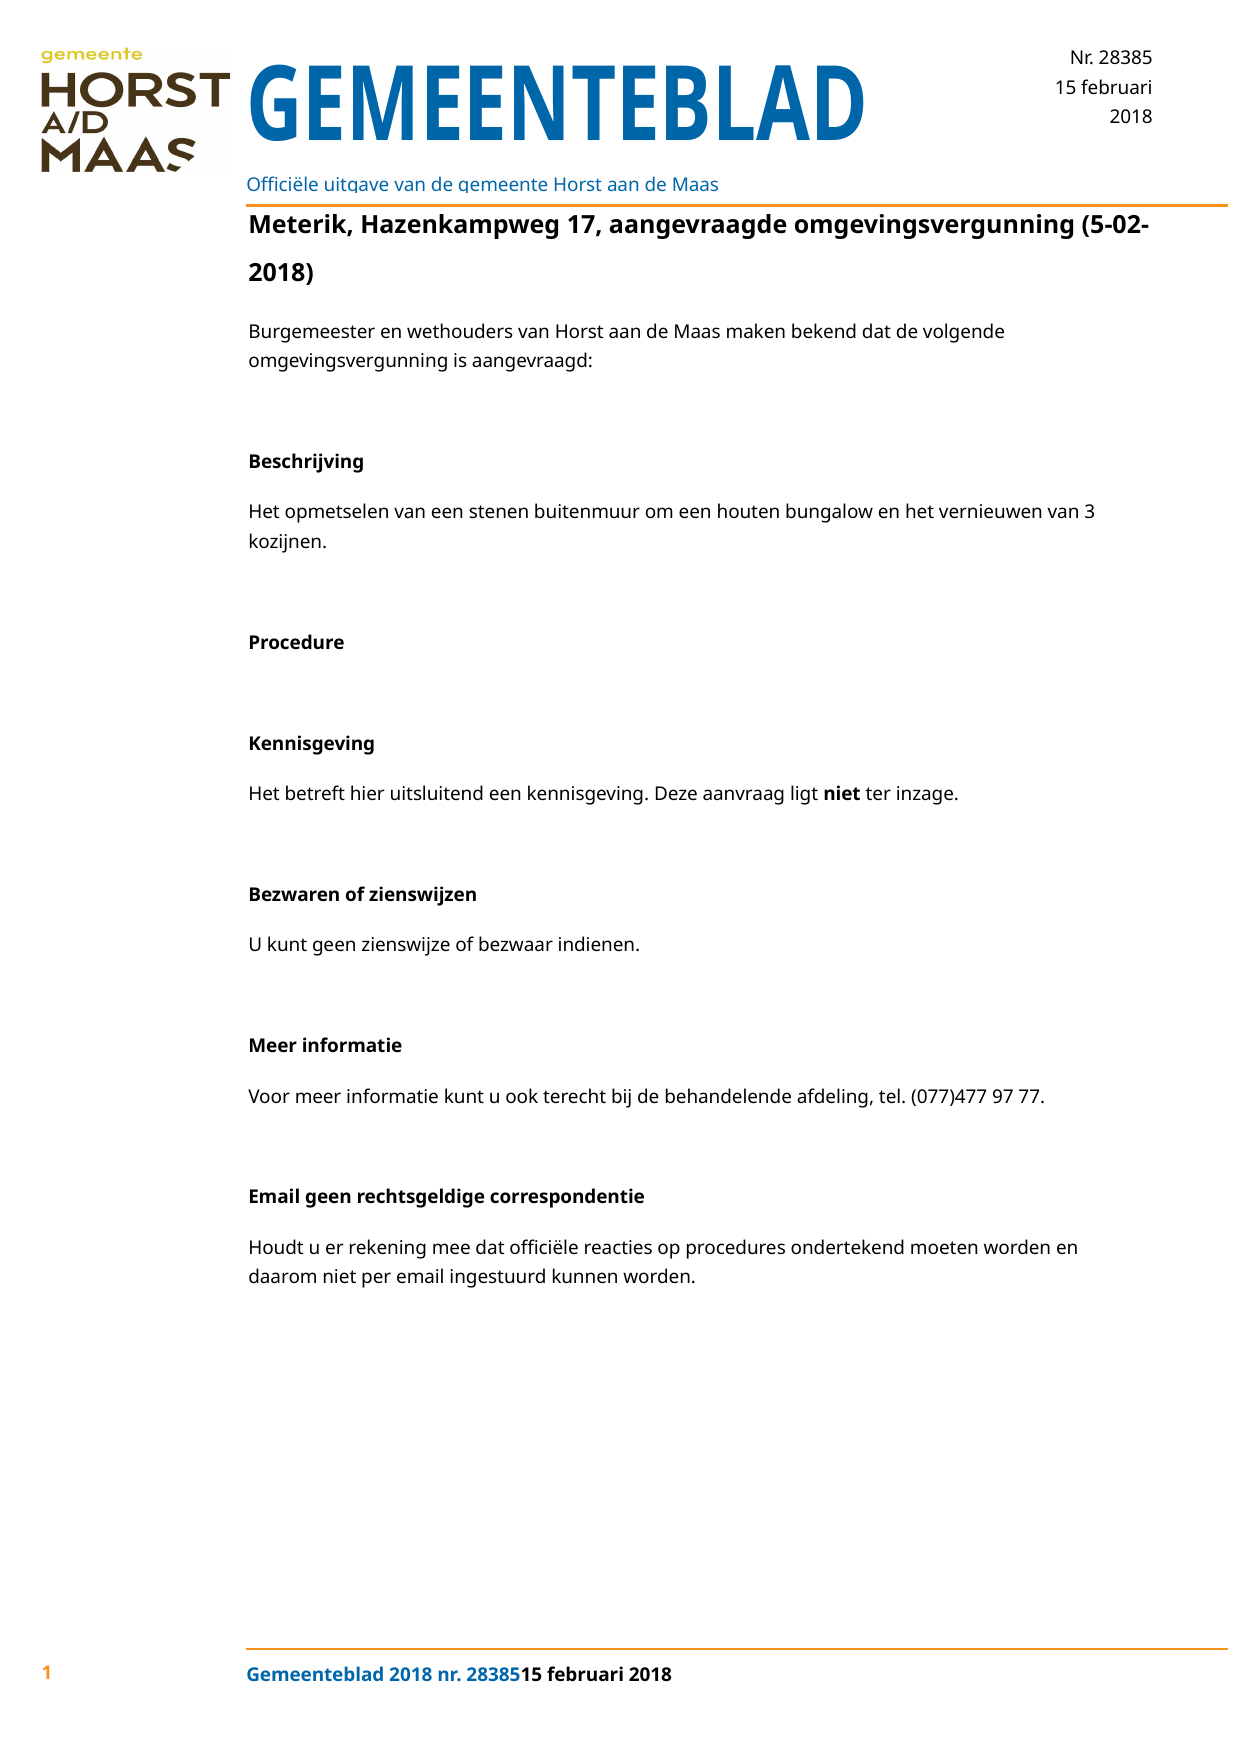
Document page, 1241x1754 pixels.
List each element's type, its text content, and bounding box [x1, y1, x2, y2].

picture [41, 47, 231, 172]
text Meer informatie [248, 1032, 1152, 1058]
text Kennisgeving [248, 730, 1152, 756]
text Bezwaren of zienswijzen [248, 881, 1152, 907]
text Email geen rechtsgeldige correspondentie [248, 1184, 1152, 1209]
text Houdt u er rekening mee dat officiële reacties op procedures ondertekend moeten worden en daarom niet per email ingestuurd kunnen worden. [248, 1234, 1152, 1289]
text Het betreft hier uitsluitend een kennisgeving. Deze aanvraag ligt niet ter inzage. [248, 780, 1152, 806]
text Voor meer informatie kunt u ook terecht bij de behandelende afdeling, tel. (077)477 97 77. [248, 1083, 1152, 1109]
text Beschrijving [248, 448, 1152, 474]
text Meterik, Hazenkampweg 17, aangevraagde omgevingsvergunning (5-02-2018) [248, 207, 1152, 288]
text Procedure [248, 629, 1152, 655]
text Burgemeester en wethouders van Horst aan de Maas maken bekend dat de volgende omgevingsvergunning is aangevraagd: [248, 318, 1152, 373]
text Het opmetselen van een stenen buitenmuur om een houten bungalow en het vernieuwen van 3 kozijnen. [248, 499, 1152, 554]
text U kunt geen zienswijze of bezwaar indienen. [248, 932, 1152, 957]
